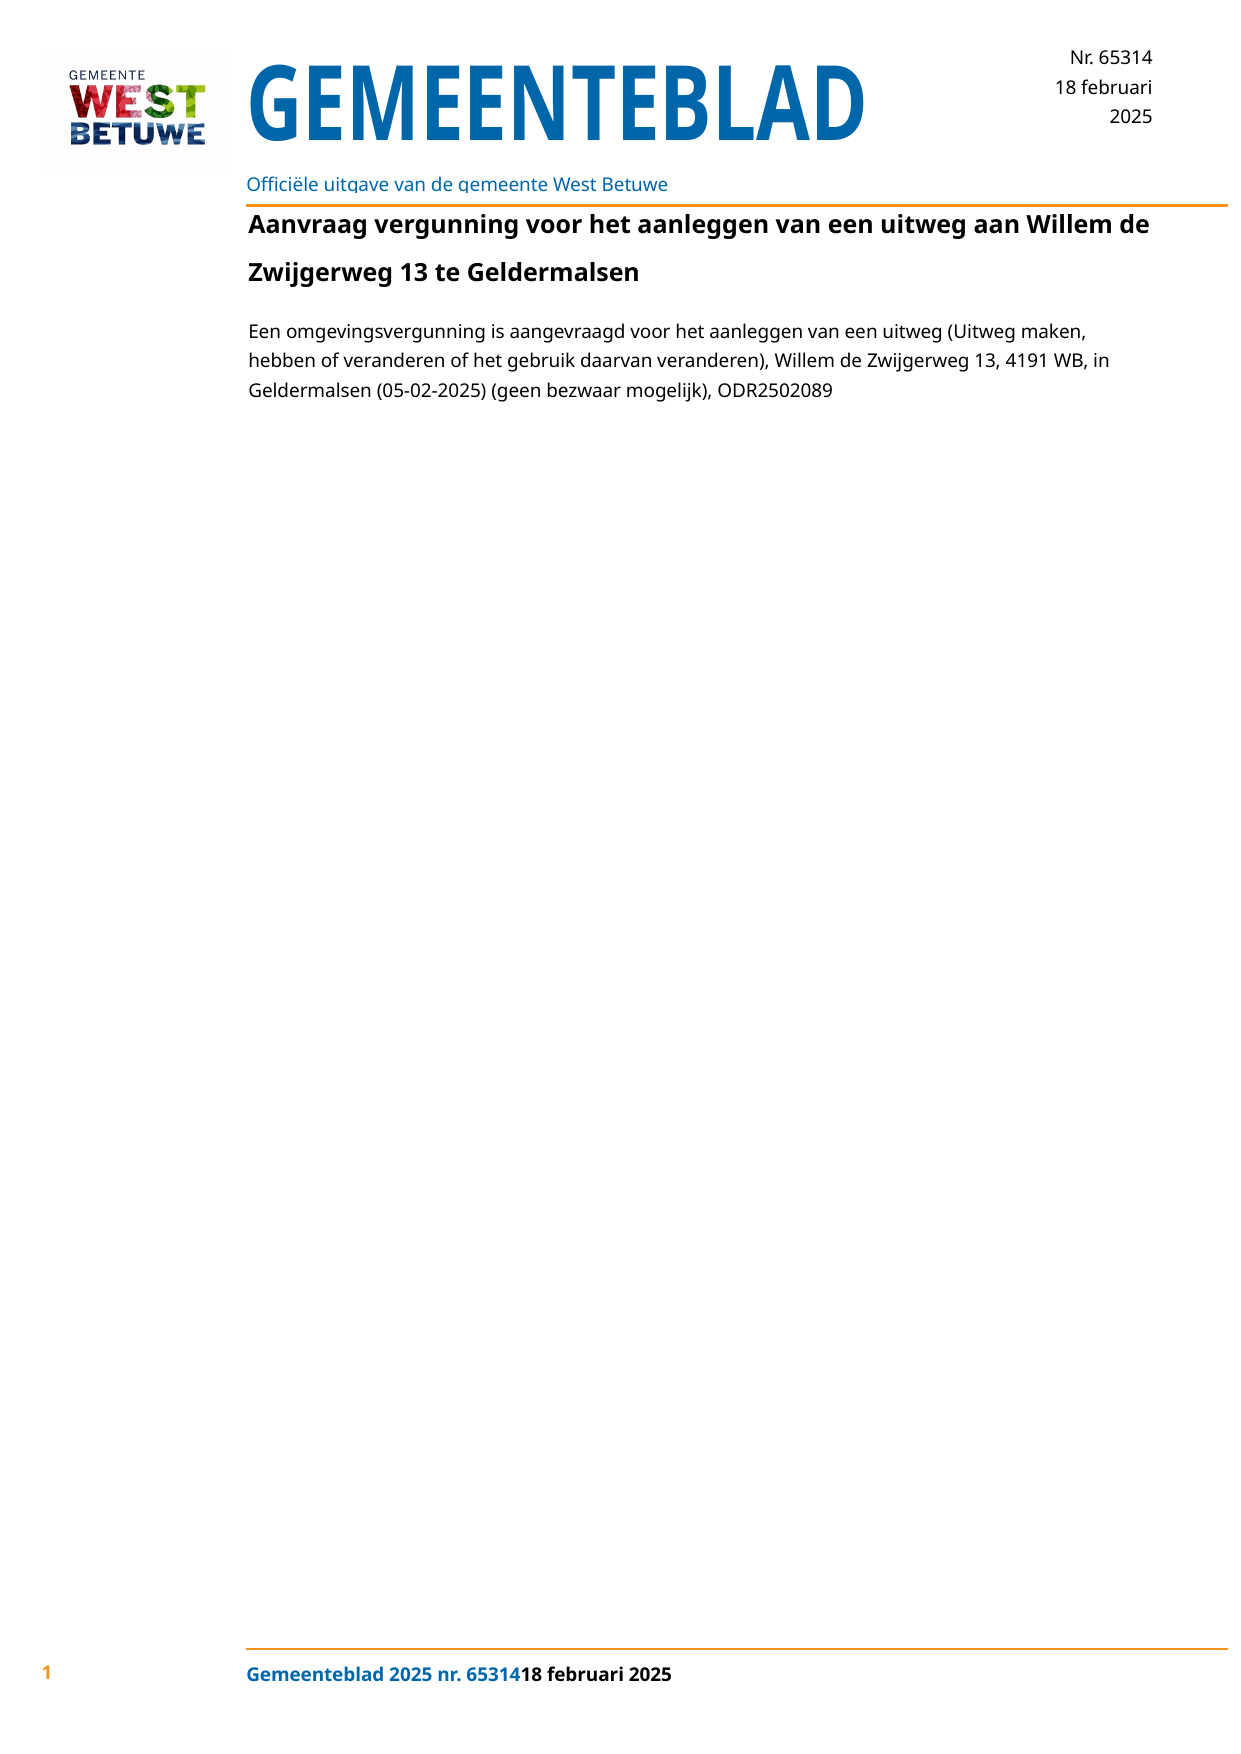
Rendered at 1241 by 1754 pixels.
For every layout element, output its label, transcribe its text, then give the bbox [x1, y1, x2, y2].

picture [41, 47, 231, 172]
text Aanvraag vergunning voor het aanleggen van een uitweg aan Willem de Zwijgerweg 13 te Geldermalsen [248, 207, 1152, 288]
text Een omgevingsvergunning is aangevraagd voor het aanleggen van een uitweg (Uitweg maken, hebben of veranderen of het gebruik daarvan veranderen), Willem de Zwijgerweg 13, 4191 WB, in Geldermalsen (05-02-2025) (geen bezwaar mogelijk), ODR2502089 [248, 318, 1152, 403]
